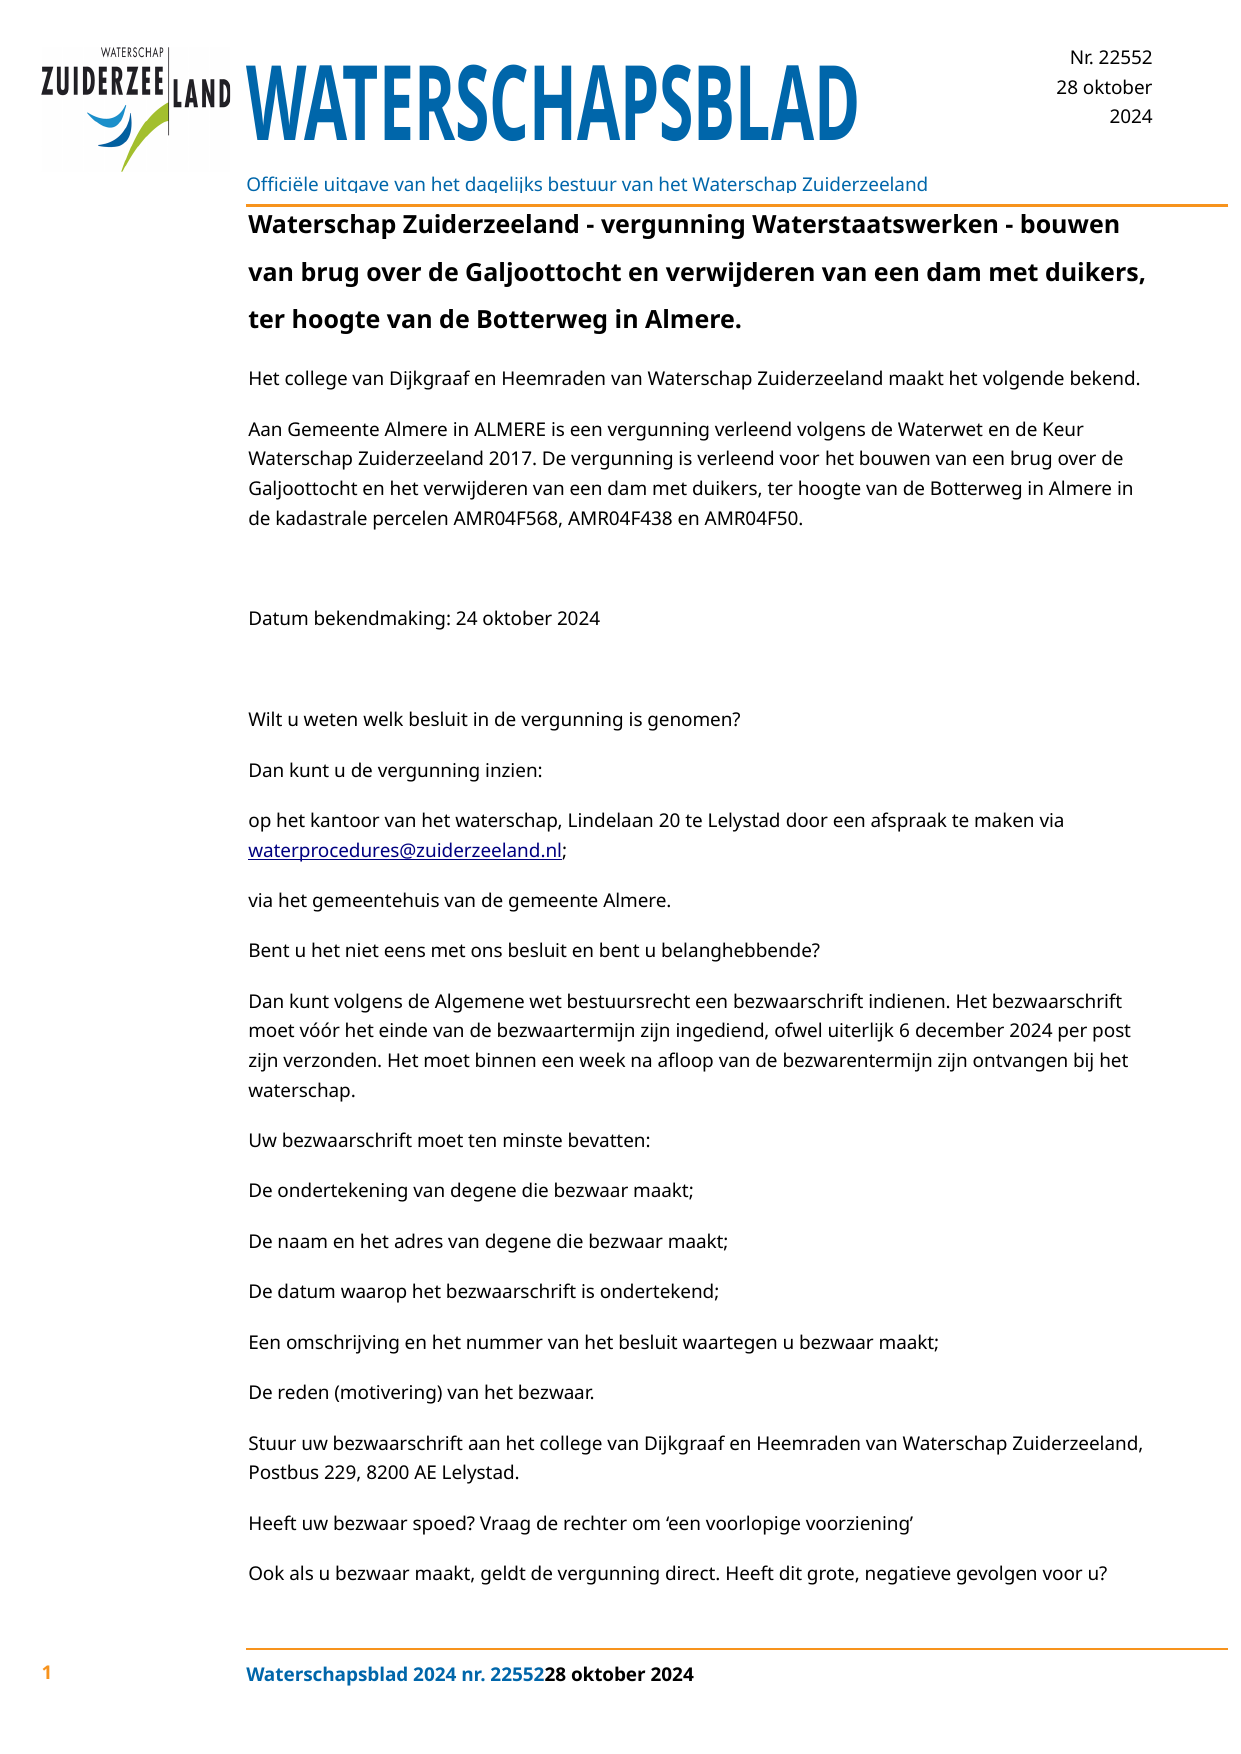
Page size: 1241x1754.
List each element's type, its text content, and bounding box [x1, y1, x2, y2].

text Uw bezwaarschrift moet ten minste bevatten: [248, 1127, 1152, 1153]
picture [41, 47, 231, 172]
text Aan Gemeente Almere in ALMERE is een vergunning verleend volgens de Waterwet en de Keur Waterschap Zuiderzeeland 2017. De vergunning is verleend voor het bouwen van een brug over de Galjoottocht en het verwijderen van een dam met duikers, ter hoogte van de Botterweg in Almere in de kadastrale percelen AMR04F568, AMR04F438 en AMR04F50. [248, 416, 1152, 530]
text Heeft uw bezwaar spoed? Vraag de rechter om ‘een voorlopige voorziening’ [248, 1510, 1152, 1535]
text via het gemeentehuis van de gemeente Almere. [248, 887, 1152, 913]
text op het kantoor van het waterschap, Lindelaan 20 te Lelystad door een afspraak te maken via waterprocedures@zuiderzeeland.nl; [248, 807, 1152, 862]
text Stuur uw bezwaarschrift aan het college van Dijkgraaf en Heemraden van Waterschap Zuiderzeeland, Postbus 229, 8200 AE Lelystad. [248, 1430, 1152, 1485]
text Ook als u bezwaar maakt, geldt de vergunning direct. Heeft dit grote, negatieve gevolgen voor u? [248, 1560, 1152, 1586]
text De reden (motivering) van het bezwaar. [248, 1379, 1152, 1405]
text Wilt u weten welk besluit in de vergunning is genomen? [248, 706, 1152, 732]
text Bent u het niet eens met ons besluit en bent u belanghebbende? [248, 938, 1152, 963]
text Een omschrijving en het nummer van het besluit waartegen u bezwaar maakt; [248, 1329, 1152, 1354]
text De ondertekening van degene die bezwaar maakt; [248, 1178, 1152, 1203]
text Dan kunt u de vergunning inzien: [248, 757, 1152, 782]
text Datum bekendmaking: 24 oktober 2024 [248, 606, 1152, 631]
text Waterschap Zuiderzeeland - vergunning Waterstaatswerken - bouwen van brug over de Galjoottocht en verwijderen van een dam met duikers, ter hoogte van de Botterweg in Almere. [248, 207, 1152, 336]
text De naam en het adres van degene die bezwaar maakt; [248, 1228, 1152, 1254]
text Dan kunt volgens de Algemene wet bestuursrecht een bezwaarschrift indienen. Het bezwaarschrift moet vóór het einde van de bezwaartermijn zijn ingediend, ofwel uiterlijk 6 december 2024 per post zijn verzonden. Het moet binnen een week na afloop van de bezwarentermijn zijn ontvangen bij het waterschap. [248, 988, 1152, 1102]
text Het college van Dijkgraaf en Heemraden van Waterschap Zuiderzeeland maakt het volgende bekend. [248, 366, 1152, 391]
text De datum waarop het bezwaarschrift is ondertekend; [248, 1278, 1152, 1304]
